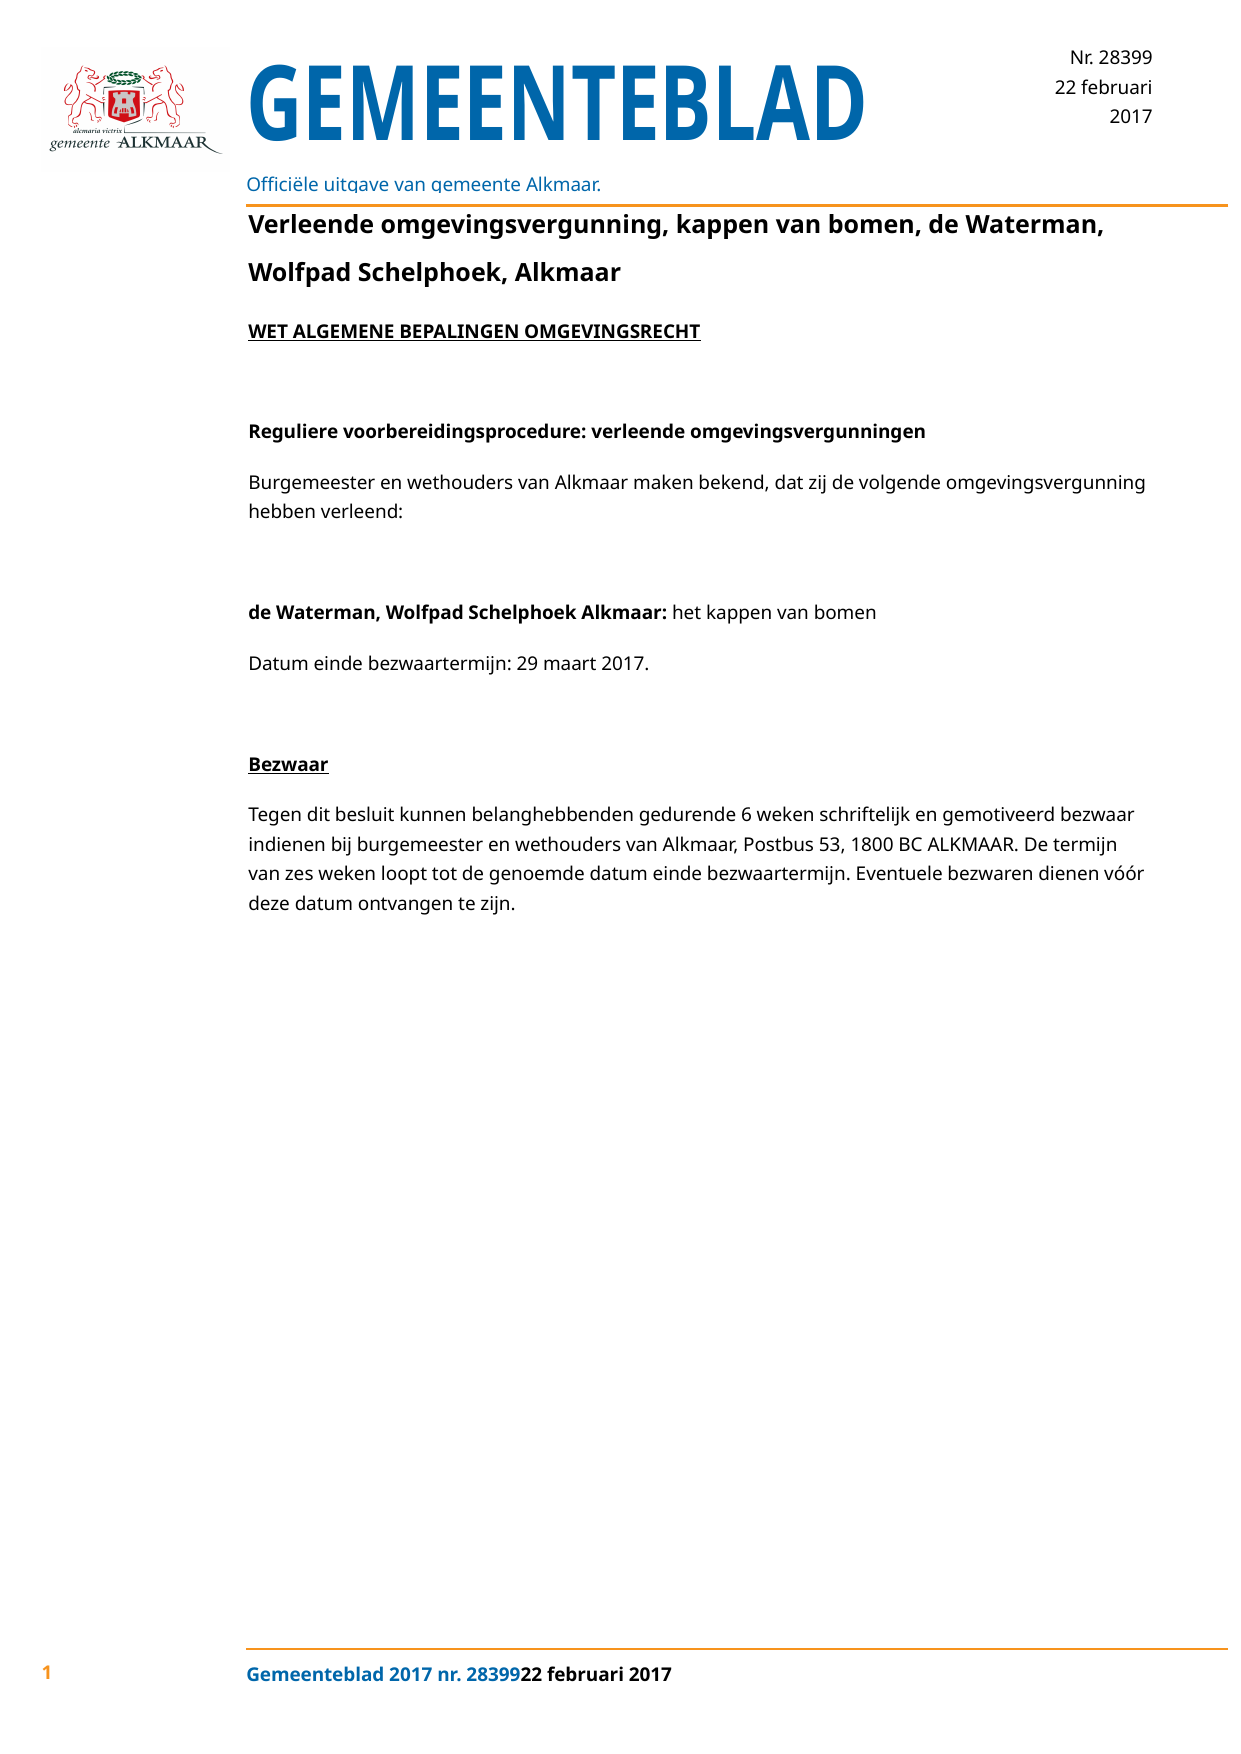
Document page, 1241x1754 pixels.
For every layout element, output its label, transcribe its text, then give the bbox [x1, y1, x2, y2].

text Reguliere voorbereidingsprocedure: verleende omgevingsvergunningen [248, 419, 1152, 444]
text WET ALGEMENE BEPALINGEN OMGEVINGSRECHT [248, 318, 1152, 344]
text Tegen dit besluit kunnen belanghebbenden gedurende 6 weken schriftelijk en gemotiveerd bezwaar indienen bij burgemeester en wethouders van Alkmaar, Postbus 53, 1800 BC ALKMAAR. De termijn van zes weken loopt tot de genoemde datum einde bezwaartermijn. Eventuele bezwaren dienen vóór deze datum ontvangen te zijn. [248, 801, 1152, 916]
text Verleende omgevingsvergunning, kappen van bomen, de Waterman, Wolfpad Schelphoek, Alkmaar [248, 207, 1152, 288]
picture [41, 47, 231, 172]
text de Waterman, Wolfpad Schelphoek Alkmaar: het kappen van bomen [248, 599, 1152, 625]
text Bezwaar [248, 751, 1152, 777]
text Datum einde bezwaartermijn: 29 maart 2017. [248, 650, 1152, 676]
text Burgemeester en wethouders van Alkmaar maken bekend, dat zij de volgende omgevingsvergunning hebben verleend: [248, 469, 1152, 524]
